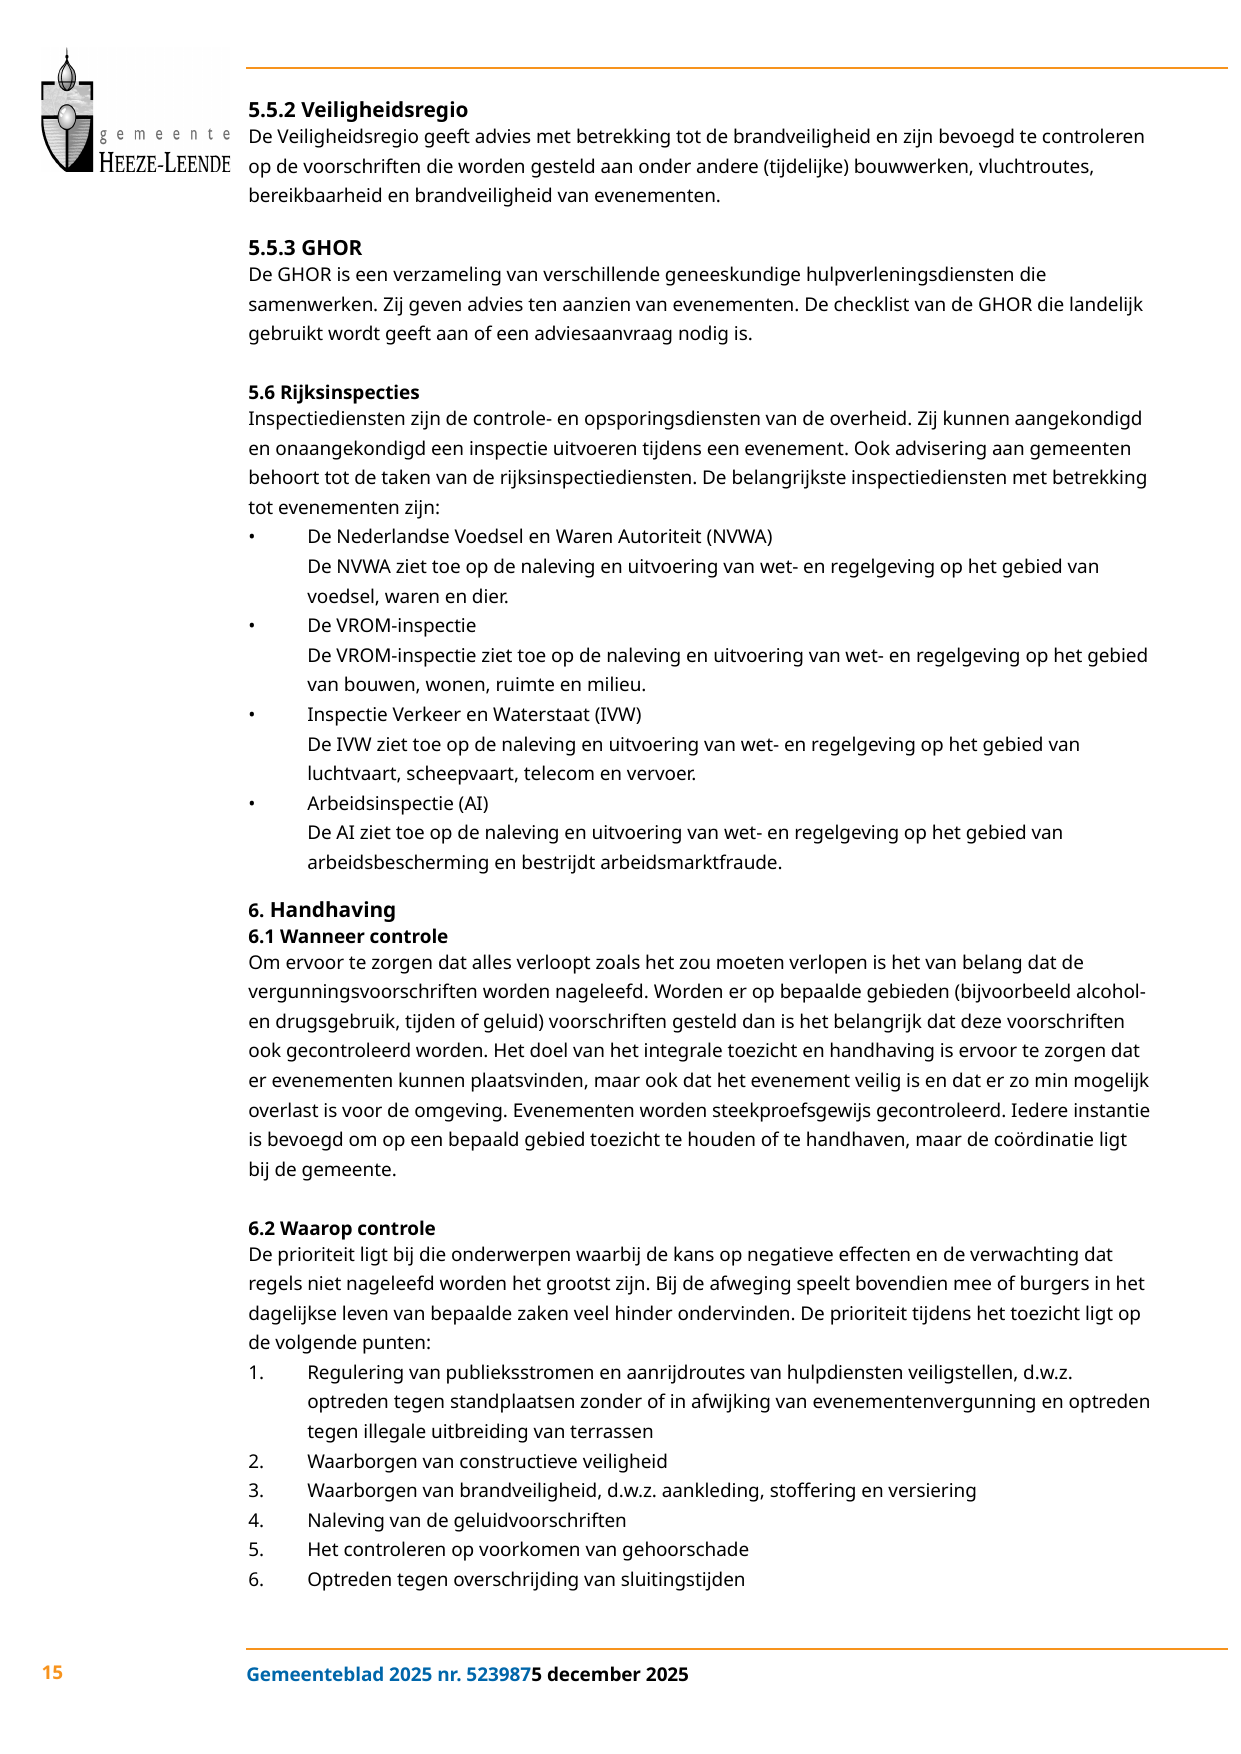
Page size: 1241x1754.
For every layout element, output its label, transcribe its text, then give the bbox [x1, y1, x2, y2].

text 5.5.2 Veiligheidsregio [248, 95, 1152, 123]
list Waarborgen van constructieve veiligheid [248, 1448, 1152, 1474]
list De VROM-inspectie ziet toe op de naleving en uitvoering van wet- en regelgeving op het gebied van bouwen, wonen, ruimte en milieu. [248, 642, 1152, 697]
text 5.6 Rijksinspecties [248, 379, 1152, 405]
text 5.5.3 GHOR [248, 233, 1152, 261]
list De AI ziet toe op de naleving en uitvoering van wet- en regelgeving op het gebied van arbeidsbescherming en bestrijdt arbeidsmarktfraude. [248, 819, 1152, 875]
list Regulering van publieksstromen en aanrijdroutes van hulpdiensten veiligstellen, d.w.z. optreden tegen standplaatsen zonder of in afwijking van evenementenvergunning en optreden tegen illegale uitbreiding van terrassen [248, 1359, 1152, 1444]
text 6. Handhaving [248, 895, 1152, 923]
list Waarborgen van brandveiligheid, d.w.z. aankleding, stoffering en versiering [248, 1477, 1152, 1503]
list Het controleren op voorkomen van gehoorschade [248, 1537, 1152, 1562]
text 6.2 Waarop controle [248, 1215, 1152, 1241]
list De NVWA ziet toe op de naleving en uitvoering van wet- en regelgeving op het gebied van voedsel, waren en dier. [248, 553, 1152, 608]
picture [41, 47, 231, 172]
list De IVW ziet toe op de naleving en uitvoering van wet- en regelgeving op het gebied van luchtvaart, scheepvaart, telecom en vervoer. [248, 731, 1152, 786]
list De Nederlandse Voedsel en Waren Autoriteit (NVWA) [248, 524, 1152, 549]
list Naleving van de geluidvoorschriften [248, 1507, 1152, 1533]
text De prioriteit ligt bij die onderwerpen waarbij de kans op negatieve effecten en de verwachting dat regels niet nageleefd worden het grootst zijn. Bij de afweging speelt bovendien mee of burgers in het dagelijkse leven van bepaalde zaken veel hinder ondervinden. De prioriteit tijdens het toezicht ligt op de volgende punten: [248, 1241, 1152, 1355]
list Inspectie Verkeer en Waterstaat (IVW) [248, 701, 1152, 727]
list De VROM-inspectie [248, 612, 1152, 638]
text Inspectiediensten zijn de controle- en opsporingsdiensten van de overheid. Zij kunnen aangekondigd en onaangekondigd een inspectie uitvoeren tijdens een evenement. Ook advisering aan gemeenten behoort tot de taken van de rijksinspectiediensten. De belangrijkste inspectiediensten met betrekking tot evenementen zijn: [248, 405, 1152, 520]
list Arbeidsinspectie (AI) [248, 790, 1152, 816]
text De Veiligheidsregio geeft advies met betrekking tot de brandveiligheid en zijn bevoegd te controleren op de voorschriften die worden gesteld aan onder andere (tijdelijke) bouwwerken, vluchtroutes, bereikbaarheid en brandveiligheid van evenementen. [248, 123, 1152, 208]
list Optreden tegen overschrijding van sluitingstijden [248, 1566, 1152, 1592]
text De GHOR is een verzameling van verschillende geneeskundige hulpverleningsdiensten die samenwerken. Zij geven advies ten aanzien van evenementen. De checklist van de GHOR die landelijk gebruikt wordt geeft aan of een adviesaanvraag nodig is. [248, 261, 1152, 346]
text Om ervoor te zorgen dat alles verloopt zoals het zou moeten verlopen is het van belang dat de vergunningsvoorschriften worden nageleefd. Worden er op bepaalde gebieden (bijvoorbeeld alcohol- en drugsgebruik, tijden of geluid) voorschriften gesteld dan is het belangrijk dat deze voorschriften ook gecontroleerd worden. Het doel van het integrale toezicht en handhaving is ervoor te zorgen dat er evenementen kunnen plaatsvinden, maar ook dat het evenement veilig is en dat er zo min mogelijk overlast is voor de omgeving. Evenementen worden steekproefsgewijs gecontroleerd. Iedere instantie is bevoegd om op een bepaald gebied toezicht te houden of te handhaven, maar de coördinatie ligt bij de gemeente. [248, 949, 1152, 1182]
text 6.1 Wanneer controle [248, 923, 1152, 949]
